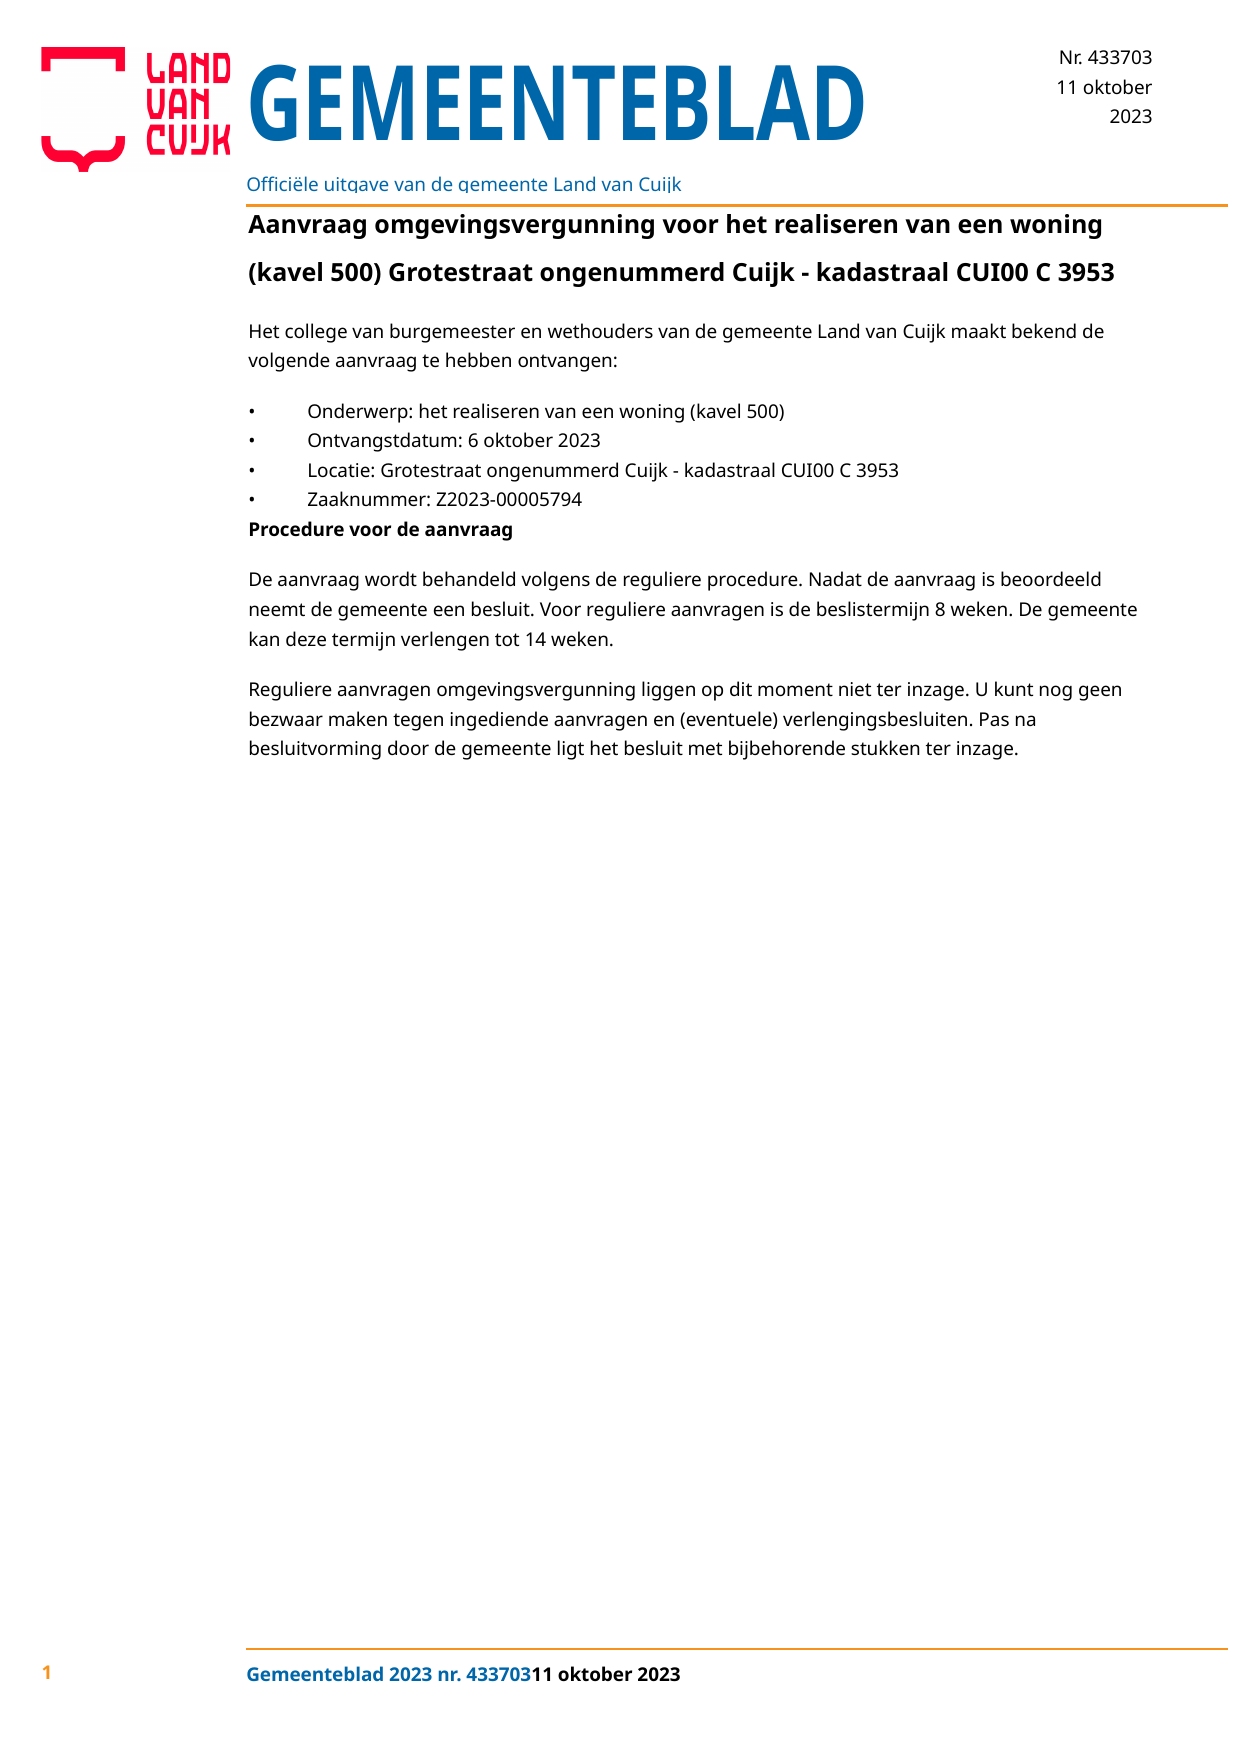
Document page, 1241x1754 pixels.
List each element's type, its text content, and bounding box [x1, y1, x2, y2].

text Procedure voor de aanvraag [248, 516, 1152, 542]
picture [41, 47, 231, 172]
list Onderwerp: het realiseren van een woning (kavel 500) [248, 398, 1152, 424]
text De aanvraag wordt behandeld volgens de reguliere procedure. Nadat de aanvraag is beoordeeld neemt de gemeente een besluit. Voor reguliere aanvragen is de beslistermijn 8 weken. De gemeente kan deze termijn verlengen tot 14 weken. [248, 567, 1152, 652]
list Zaaknummer: Z2023-00005794 [248, 487, 1152, 512]
text Aanvraag omgevingsvergunning voor het realiseren van een woning (kavel 500) Grotestraat ongenummerd Cuijk - kadastraal CUI00 C 3953 [248, 207, 1152, 288]
list Locatie: Grotestraat ongenummerd Cuijk - kadastraal CUI00 C 3953 [248, 457, 1152, 483]
list Ontvangstdatum: 6 oktober 2023 [248, 427, 1152, 453]
text Reguliere aanvragen omgevingsvergunning liggen op dit moment niet ter inzage. U kunt nog geen bezwaar maken tegen ingediende aanvragen en (eventuele) verlengingsbesluiten. Pas na besluitvorming door de gemeente ligt het besluit met bijbehorende stukken ter inzage. [248, 676, 1152, 761]
text Het college van burgemeester en wethouders van de gemeente Land van Cuijk maakt bekend de volgende aanvraag te hebben ontvangen: [248, 318, 1152, 373]
